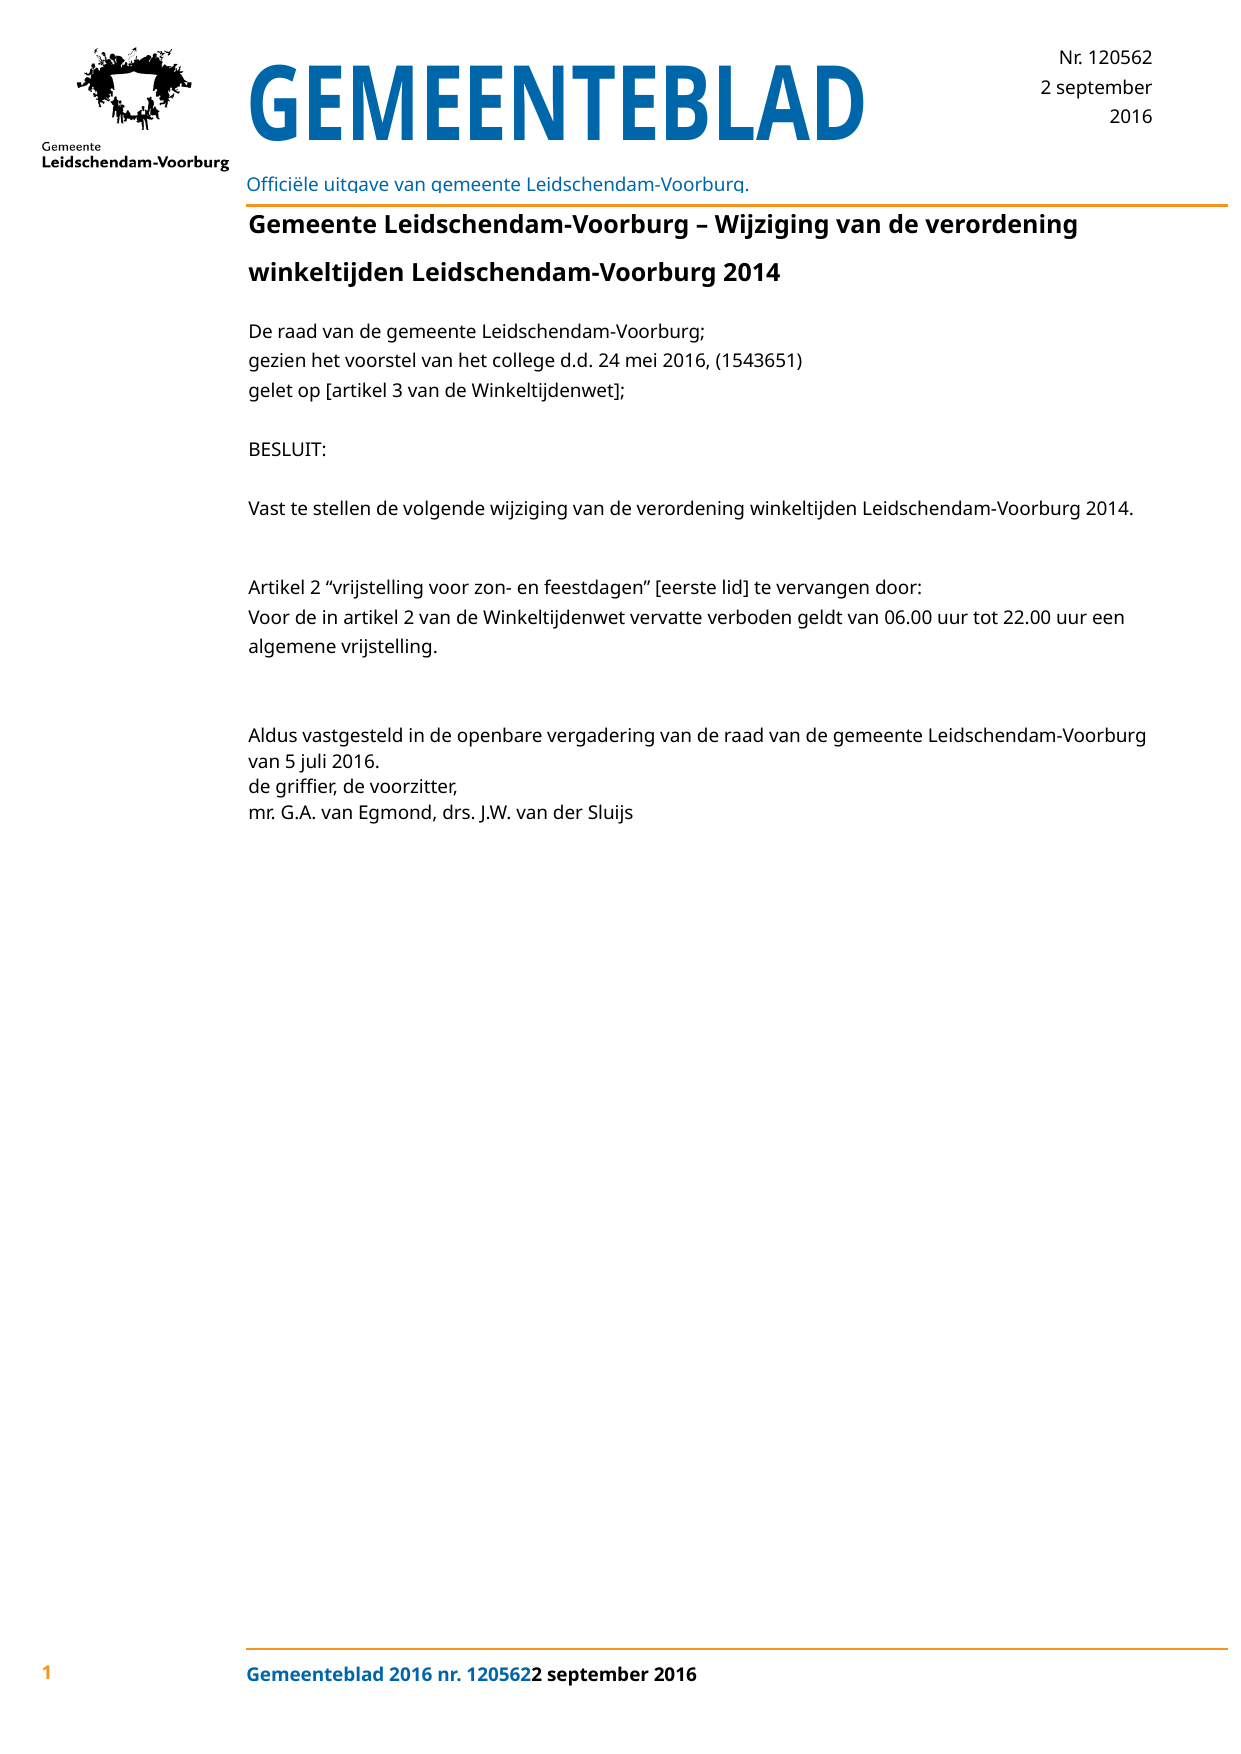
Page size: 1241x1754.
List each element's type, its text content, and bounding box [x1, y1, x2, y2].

text de griffier, de voorzitter, [248, 774, 1152, 799]
text De raad van de gemeente Leidschendam-Voorburg; [248, 318, 1152, 344]
text BESLUIT: [248, 436, 1152, 462]
text mr. G.A. van Egmond, drs. J.W. van der Sluijs [248, 799, 1152, 825]
text gezien het voorstel van het college d.d. 24 mei 2016, (1543651) [248, 347, 1152, 373]
text Aldus vastgesteld in de openbare vergadering van de raad van de gemeente Leidschendam-Voorburg van 5 juli 2016. [248, 722, 1152, 774]
picture [41, 47, 231, 172]
text Voor de in artikel 2 van de Winkeltijdenwet vervatte verboden geldt van 06.00 uur tot 22.00 uur een algemene vrijstelling. [248, 604, 1152, 659]
text Gemeente Leidschendam-Voorburg – Wijziging van de verordening winkeltijden Leidschendam-Voorburg 2014 [248, 207, 1152, 288]
text gelet op [artikel 3 van de Winkeltijdenwet]; [248, 377, 1152, 403]
text Vast te stellen de volgende wijziging van de verordening winkeltijden Leidschendam-Voorburg 2014. [248, 495, 1152, 521]
text Artikel 2 “vrijstelling voor zon- en feestdagen” [eerste lid] te vervangen door: [248, 574, 1152, 600]
